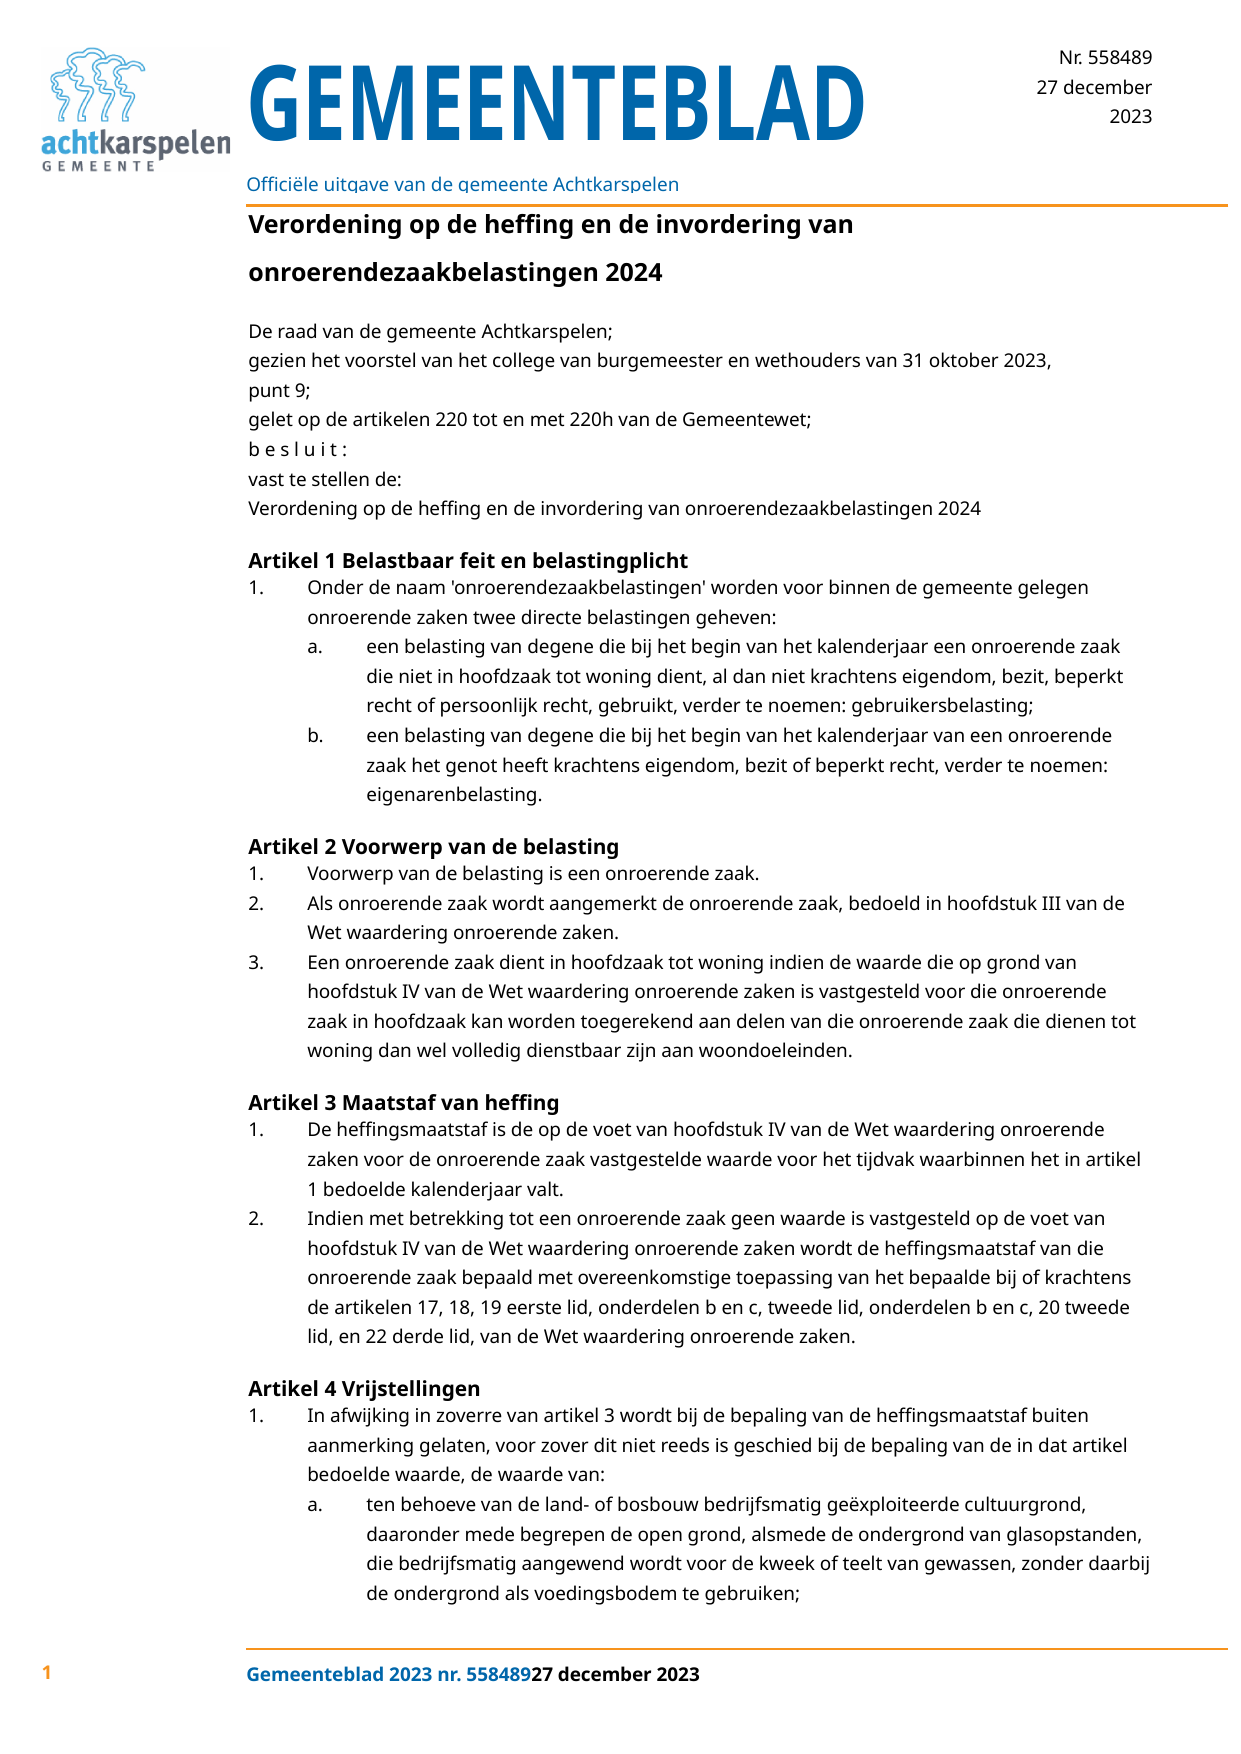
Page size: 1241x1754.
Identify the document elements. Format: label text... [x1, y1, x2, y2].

list een belasting van degene die bij het begin van het kalenderjaar een onroerende zaak die niet in hoofdzaak tot woning dient, al dan niet krachtens eigendom, bezit, beperkt recht of persoonlijk recht, gebruikt, verder te noemen: gebruikersbelasting; [307, 633, 1152, 718]
text gelet op de artikelen 220 tot en met 220h van de Gemeentewet; [248, 407, 1152, 432]
text Artikel 1 Belastbaar feit en belastingplicht [248, 546, 1152, 574]
list In afwijking in zoverre van artikel 3 wordt bij de bepaling van de heffingsmaatstaf buiten aanmerking gelaten, voor zover dit niet reeds is geschied bij de bepaling van de in dat artikel bedoelde waarde, de waarde van: [248, 1402, 1152, 1487]
text vast te stellen de: [248, 466, 1152, 492]
list Een onroerende zaak dient in hoofdzaak tot woning indien de waarde die op grond van hoofdstuk IV van de Wet waardering onroerende zaken is vastgesteld voor die onroerende zaak in hoofdzaak kan worden toegerekend aan delen van die onroerende zaak die dienen tot woning dan wel volledig dienstbaar zijn aan woondoeleinden. [248, 949, 1152, 1063]
list Indien met betrekking tot een onroerende zaak geen waarde is vastgesteld op de voet van hoofdstuk IV van de Wet waardering onroerende zaken wordt de heffingsmaatstaf van die onroerende zaak bepaald met overeenkomstige toepassing van het bepaalde bij of krachtens de artikelen 17, 18, 19 eerste lid, onderdelen b en c, tweede lid, onderdelen b en c, 20 tweede lid, en 22 derde lid, van de Wet waardering onroerende zaken. [248, 1205, 1152, 1349]
list Onder de naam 'onroerendezaakbelastingen' worden voor binnen de gemeente gelegen onroerende zaken twee directe belastingen geheven: [248, 574, 1152, 629]
text Artikel 4 Vrijstellingen [248, 1374, 1152, 1402]
list De heffingsmaatstaf is de op de voet van hoofdstuk IV van de Wet waardering onroerende zaken voor de onroerende zaak vastgestelde waarde voor het tijdvak waarbinnen het in artikel 1 bedoelde kalenderjaar valt. [248, 1117, 1152, 1201]
text Artikel 2 Voorwerp van de belasting [248, 832, 1152, 860]
text Verordening op de heffing en de invordering van onroerendezaakbelastingen 2024 [248, 495, 1152, 521]
picture [41, 47, 231, 172]
text Artikel 3 Maatstaf van heffing [248, 1088, 1152, 1117]
text De raad van de gemeente Achtkarspelen; [248, 318, 1152, 344]
text Verordening op de heffing en de invordering van onroerendezaakbelastingen 2024 [248, 207, 1152, 288]
list ten behoeve van de land- of bosbouw bedrijfsmatig geëxploiteerde cultuurgrond, daaronder mede begrepen de open grond, alsmede de ondergrond van glasopstanden, die bedrijfsmatig aangewend wordt voor de kweek of teelt van gewassen, zonder daarbij de ondergrond als voedingsbodem te gebruiken; [307, 1491, 1152, 1606]
text punt 9; [248, 377, 1152, 403]
text gezien het voorstel van het college van burgemeester en wethouders van 31 oktober 2023, [248, 347, 1152, 373]
list Als onroerende zaak wordt aangemerkt de onroerende zaak, bedoeld in hoofdstuk III van de Wet waardering onroerende zaken. [248, 890, 1152, 945]
list een belasting van degene die bij het begin van het kalenderjaar van een onroerende zaak het genot heeft krachtens eigendom, bezit of beperkt recht, verder te noemen: eigenarenbelasting. [307, 722, 1152, 807]
text b e s l u i t : [248, 436, 1152, 462]
list Voorwerp van de belasting is een onroerende zaak. [248, 860, 1152, 886]
